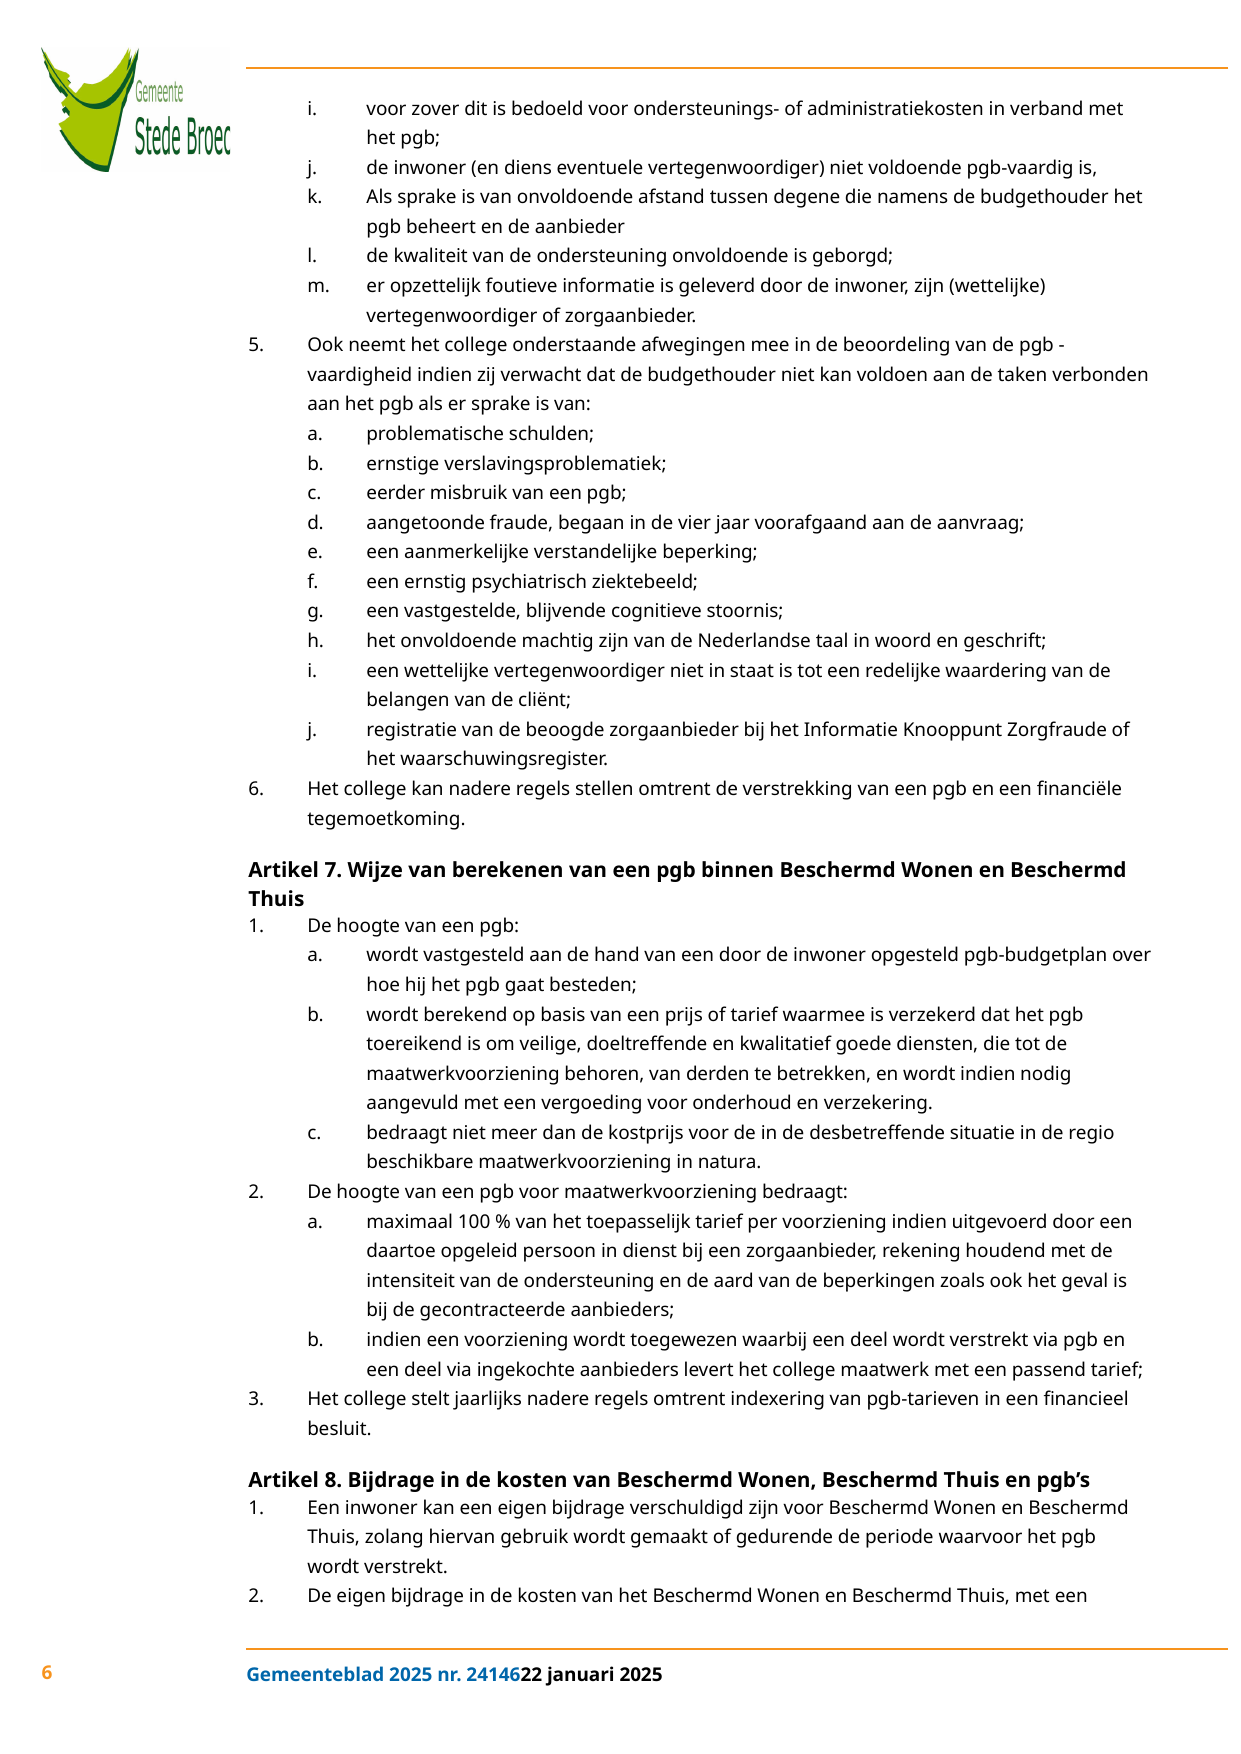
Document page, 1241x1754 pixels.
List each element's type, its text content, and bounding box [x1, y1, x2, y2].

list registratie van de beoogde zorgaanbieder bij het Informatie Knooppunt Zorgfraude of het waarschuwingsregister. [307, 716, 1152, 771]
list indien een voorziening wordt toegewezen waarbij een deel wordt verstrekt via pgb en een deel via ingekochte aanbieders levert het college maatwerk met een passend tarief; [307, 1326, 1152, 1382]
list het onvoldoende machtig zijn van de Nederlandse taal in woord en geschrift; [307, 627, 1152, 653]
list wordt vastgesteld aan de hand van een door de inwoner opgesteld pgb-budgetplan over hoe hij het pgb gaat besteden; [307, 942, 1152, 997]
list ernstige verslavingsproblematiek; [307, 450, 1152, 476]
list bedraagt niet meer dan de kostprijs voor de in de desbetreffende situatie in de regio beschikbare maatwerkvoorziening in natura. [307, 1119, 1152, 1174]
list Een inwoner kan een eigen bijdrage verschuldigd zijn voor Beschermd Wonen en Beschermd Thuis, zolang hiervan gebruik wordt gemaakt of gedurende de periode waarvoor het pgb wordt verstrekt. [248, 1494, 1152, 1579]
list De eigen bijdrage in de kosten van het Beschermd Wonen en Beschermd Thuis, met een [248, 1583, 1152, 1608]
list een ernstig psychiatrisch ziektebeeld; [307, 568, 1152, 594]
list Ook neemt het college onderstaande afwegingen mee in de beoordeling van de pgb -vaardigheid indien zij verwacht dat de budgethouder niet kan voldoen aan de taken verbonden aan het pgb als er sprake is van: [248, 331, 1152, 416]
picture [41, 47, 231, 172]
list wordt berekend op basis van een prijs of tarief waarmee is verzekerd dat het pgb toereikend is om veilige, doeltreffende en kwalitatief goede diensten, die tot de maatwerkvoorziening behoren, van derden te betrekken, en wordt indien nodig aangevuld met een vergoeding voor onderhoud en verzekering. [307, 1001, 1152, 1115]
list de inwoner (en diens eventuele vertegenwoordiger) niet voldoende pgb-vaardig is, [307, 154, 1152, 180]
list de kwaliteit van de ondersteuning onvoldoende is geborgd; [307, 243, 1152, 268]
list een vastgestelde, blijvende cognitieve stoornis; [307, 598, 1152, 623]
list een wettelijke vertegenwoordiger niet in staat is tot een redelijke waardering van de belangen van de cliënt; [307, 657, 1152, 712]
list een aanmerkelijke verstandelijke beperking; [307, 538, 1152, 564]
list aangetoonde fraude, begaan in de vier jaar voorafgaand aan de aanvraag; [307, 509, 1152, 535]
list er opzettelijk foutieve informatie is geleverd door de inwoner, zijn (wettelijke) vertegenwoordiger of zorgaanbieder. [307, 272, 1152, 328]
list De hoogte van een pgb voor maatwerkvoorziening bedraagt: [248, 1178, 1152, 1204]
list maximaal 100 % van het toepasselijk tarief per voorziening indien uitgevoerd door een daartoe opgeleid persoon in dienst bij een zorgaanbieder, rekening houdend met de intensiteit van de ondersteuning en de aard van de beperkingen zoals ook het geval is bij de gecontracteerde aanbieders; [307, 1208, 1152, 1322]
text Artikel 7. Wijze van berekenen van een pgb binnen Beschermd Wonen en Beschermd Thuis [248, 855, 1152, 912]
list Het college stelt jaarlijks nadere regels omtrent indexering van pgb-tarieven in een financieel besluit. [248, 1385, 1152, 1441]
list Het college kan nadere regels stellen omtrent de verstrekking van een pgb en een financiële tegemoetkoming. [248, 775, 1152, 831]
list Als sprake is van onvoldoende afstand tussen degene die namens de budgethouder het pgb beheert en de aanbieder [307, 183, 1152, 239]
list eerder misbruik van een pgb; [307, 479, 1152, 505]
list voor zover dit is bedoeld voor ondersteunings- of administratiekosten in verband met het pgb; [307, 95, 1152, 150]
list De hoogte van een pgb: [248, 912, 1152, 938]
text Artikel 8. Bijdrage in de kosten van Beschermd Wonen, Beschermd Thuis en pgb’s [248, 1465, 1152, 1494]
list problematische schulden; [307, 420, 1152, 446]
